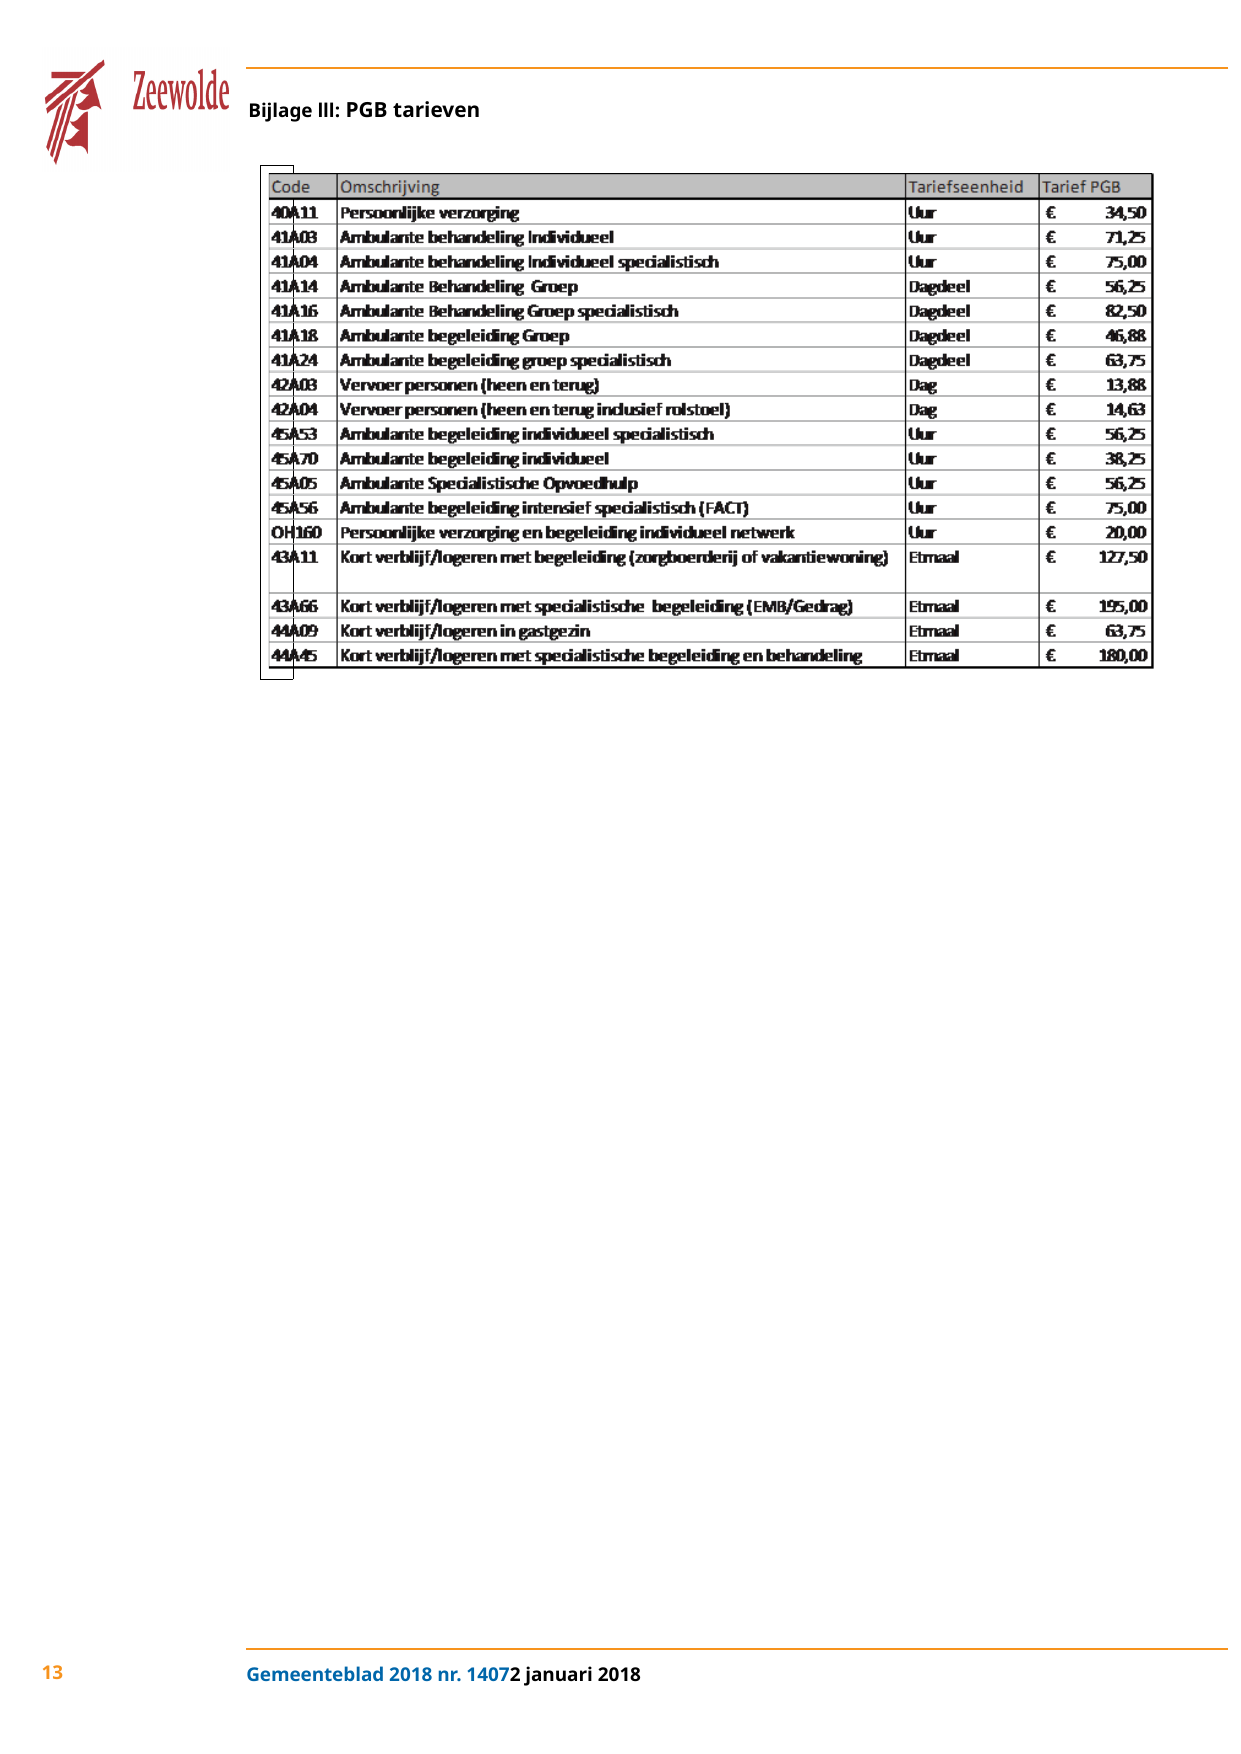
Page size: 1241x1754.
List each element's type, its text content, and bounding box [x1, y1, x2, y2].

picture [268, 173, 1155, 670]
picture [41, 47, 231, 172]
text Bijlage lll: PGB tarieven [248, 95, 1152, 123]
